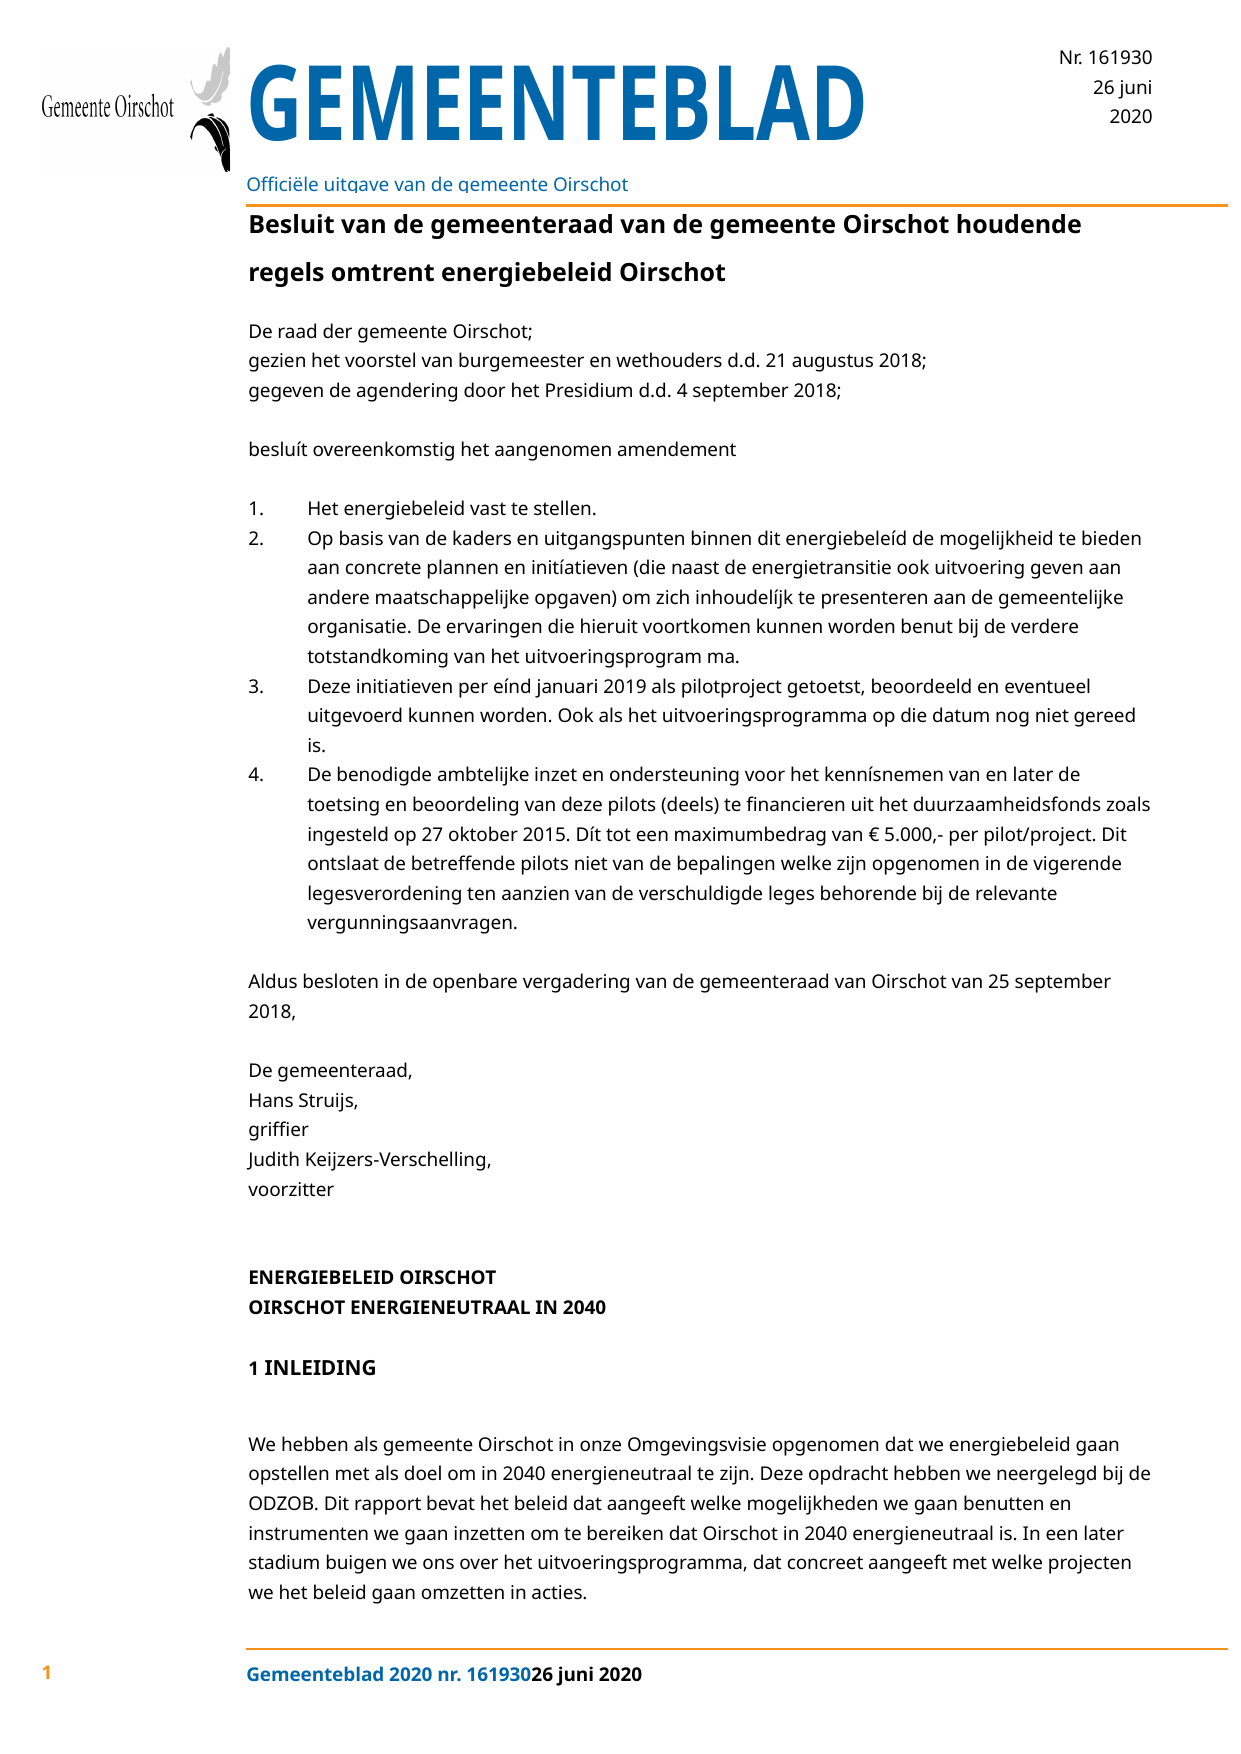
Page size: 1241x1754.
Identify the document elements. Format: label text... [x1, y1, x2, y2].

text besluít overeenkomstig het aangenomen amendement [248, 436, 1152, 462]
text De gemeenteraad, [248, 1057, 1152, 1083]
text Hans Struijs, [248, 1087, 1152, 1113]
list Deze initiatieven per eínd januari 2019 als pilotproject getoetst, beoordeeld en eventueel uitgevoerd kunnen worden. Ook als het uitvoeringsprogramma op die datum nog niet gereed is. [248, 673, 1152, 758]
text Judith Keijzers-Verschelling, [248, 1146, 1152, 1172]
text Besluit van de gemeenteraad van de gemeente Oirschot houdende regels omtrent energiebeleid Oirschot [248, 207, 1152, 288]
list Op basis van de kaders en uitgangspunten binnen dit energiebeleíd de mogelijkheid te bieden aan concrete plannen en initíatieven (die naast de energietransitie ook uitvoering geven aan andere maatschappelijke opgaven) om zich inhoudelíjk te presenteren aan de gemeentelijke organisatie. De ervaringen die hieruit voortkomen kunnen worden benut bij de verdere totstandkoming van het uitvoeringsprogram ma. [248, 525, 1152, 669]
picture [41, 47, 231, 172]
text gezien het voorstel van burgemeester en wethouders d.d. 21 augustus 2018; [248, 347, 1152, 373]
text We hebben als gemeente Oirschot in onze Omgevingsvisie opgenomen dat we energiebeleid gaan opstellen met als doel om in 2040 energieneutraal te zijn. Deze opdracht hebben we neergelegd bij de ODZOB. Dit rapport bevat het beleid dat aangeeft welke mogelijkheden we gaan benutten en instrumenten we gaan inzetten om te bereiken dat Oirschot in 2040 energieneutraal is. In een later stadium buigen we ons over het uitvoeringsprogramma, dat concreet aangeeft met welke projecten we het beleid gaan omzetten in acties. [248, 1431, 1152, 1605]
text gegeven de agendering door het Presidium d.d. 4 september 2018; [248, 377, 1152, 403]
text 1 INLEIDING [248, 1353, 1152, 1382]
list Het energiebeleid vast te stellen. [248, 495, 1152, 521]
text voorzitter [248, 1176, 1152, 1202]
text Aldus besloten in de openbare vergadering van de gemeenteraad van Oirschot van 25 september 2018, [248, 969, 1152, 1024]
text griffier [248, 1117, 1152, 1142]
list De benodigde ambtelijke inzet en ondersteuning voor het kennísnemen van en later de toetsing en beoordeling van deze pilots (deels) te financieren uit het duurzaamheidsfonds zoals ingesteld op 27 oktober 2015. Dít tot een maximumbedrag van € 5.000,- per pilot/project. Dit ontslaat de betreffende pilots niet van de bepalingen welke zijn opgenomen in de vigerende legesverordening ten aanzien van de verschuldigde leges behorende bij de relevante vergunningsaanvragen. [248, 762, 1152, 935]
text De raad der gemeente Oirschot; [248, 318, 1152, 344]
text ENERGIEBELEID OIRSCHOT [248, 1264, 1152, 1290]
text OIRSCHOT ENERGIENEUTRAAL IN 2040 [248, 1294, 1152, 1320]
